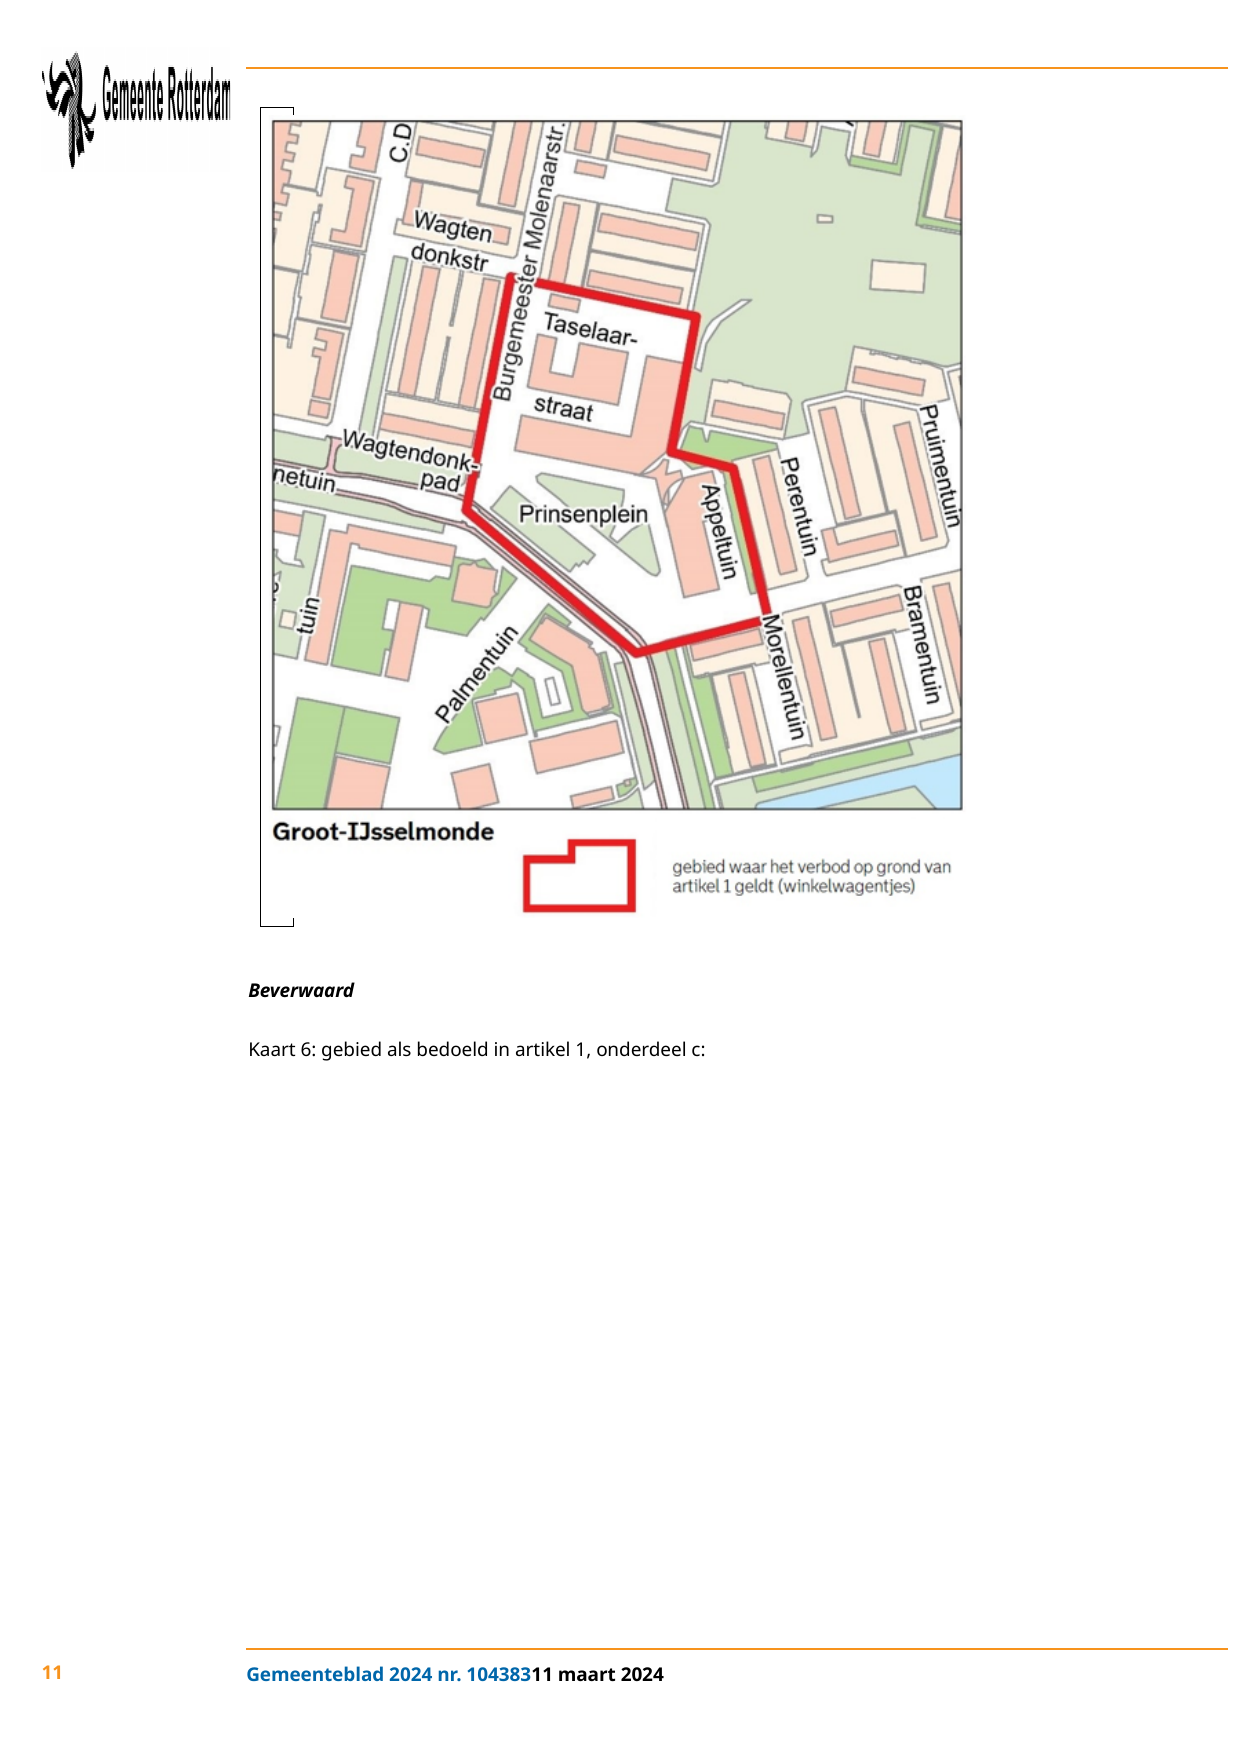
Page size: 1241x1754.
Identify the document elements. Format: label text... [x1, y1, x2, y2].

picture [268, 115, 978, 918]
picture [41, 47, 231, 172]
text Beverwaard [248, 977, 1152, 1003]
text Kaart 6: gebied als bedoeld in artikel 1, onderdeel c: [248, 1037, 1152, 1062]
